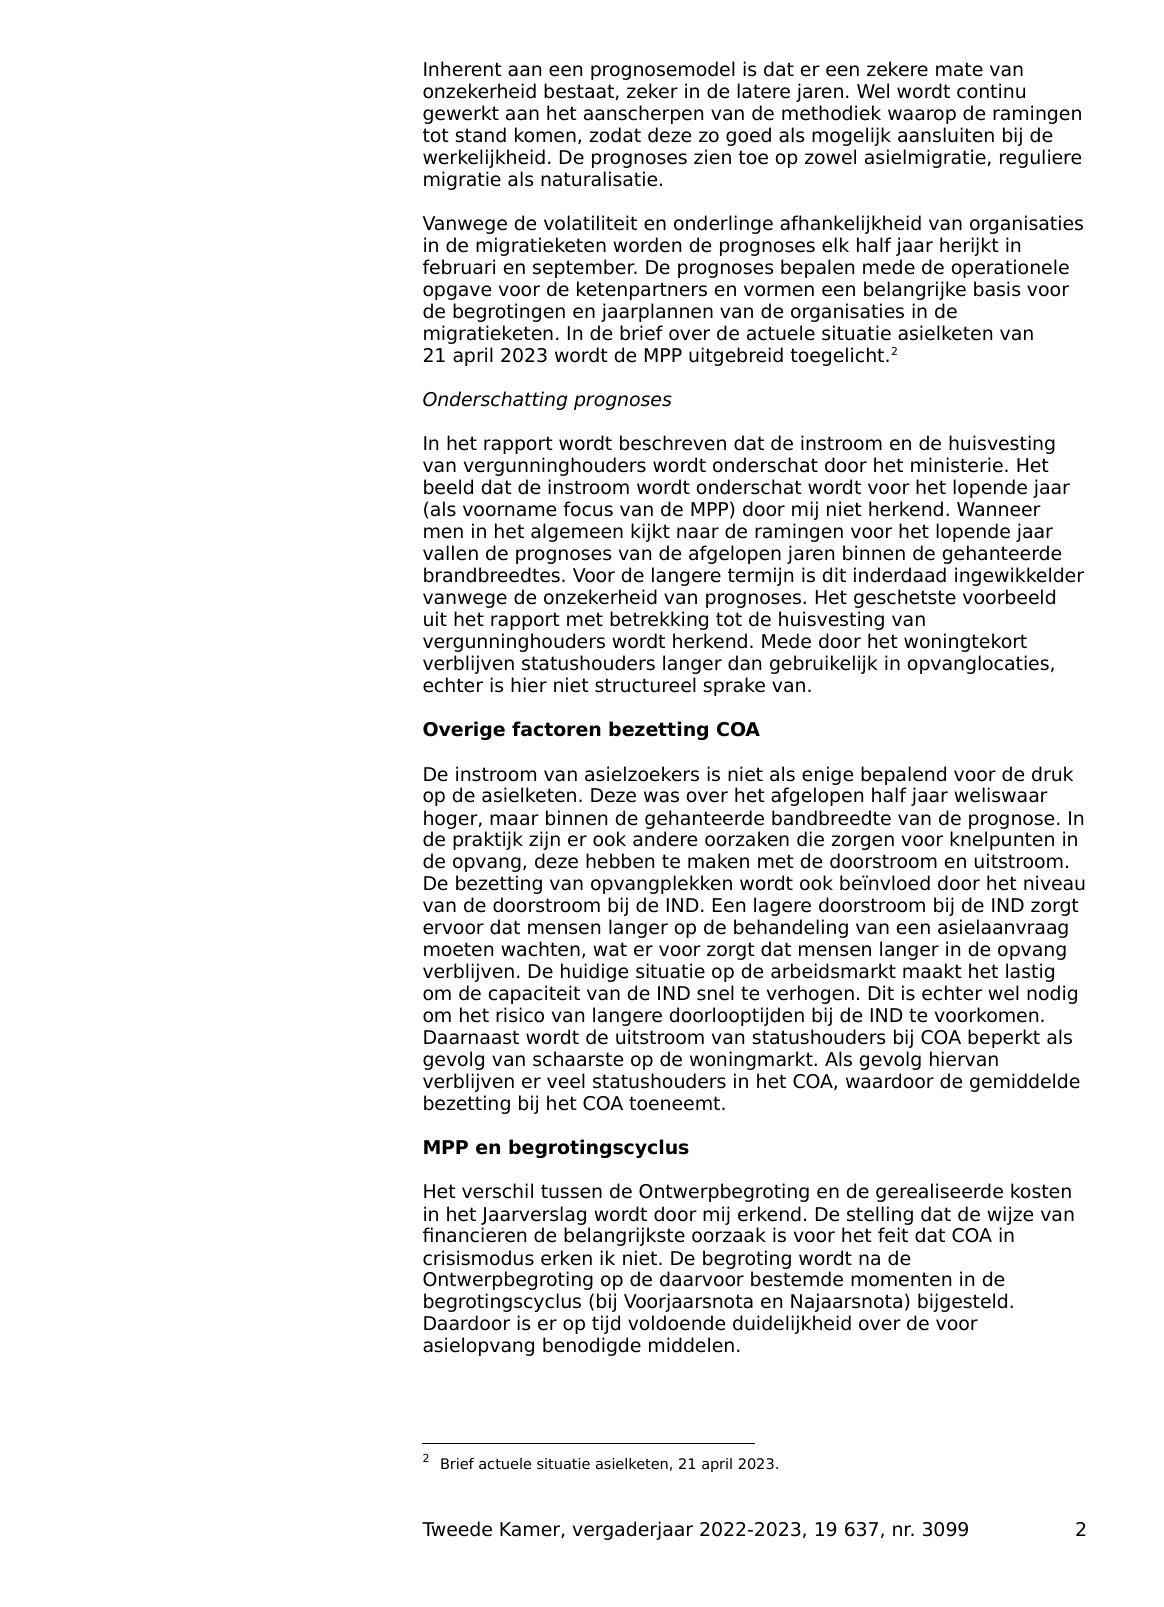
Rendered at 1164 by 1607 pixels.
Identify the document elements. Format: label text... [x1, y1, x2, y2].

text Vanwege de volatiliteit en onderlinge afhankelijkheid van organisaties in de migratieketen worden de prognoses elk half jaar herijkt in februari en september. De prognoses bepalen mede de operationele opgave voor de ketenpartners en vormen een belangrijke basis voor de begrotingen en jaarplannen van de organisaties in de migratieketen. In de brief over de actuele situatie asielketen van 21 april 2023 wordt de MPP uitgebreid toegelicht. [422, 213, 1087, 367]
subtitle Overige factoren bezetting COA [422, 719, 1087, 741]
text Inherent aan een prognosemodel is dat er een zekere mate van onzekerheid bestaat, zeker in de latere jaren. Wel wordt continu gewerkt aan het aanscherpen van de methodiek waarop de ramingen tot stand komen, zodat deze zo goed als mogelijk aansluiten bij de werkelijkheid. De prognoses zien toe op zowel asielmigratie, reguliere migratie als naturalisatie. [422, 59, 1087, 191]
subtitle Onderschatting prognoses [422, 389, 1087, 411]
text Het verschil tussen de Ontwerpbegroting en de gerealiseerde kosten in het Jaarverslag wordt door mij erkend. De stelling dat de wijze van financieren de belangrijkste oorzaak is voor het feit dat COA in crisismodus erken ik niet. De begroting wordt na de Ontwerpbegroting op de daarvoor bestemde momenten in de begrotingscyclus (bij Voorjaarsnota en Najaarsnota) bijgesteld. Daardoor is er op tijd voldoende duidelijkheid over de voor asielopvang benodigde middelen. [422, 1181, 1087, 1357]
text In het rapport wordt beschreven dat de instroom en de huisvesting van vergunninghouders wordt onderschat door het ministerie. Het beeld dat de instroom wordt onderschat wordt voor het lopende jaar (als voorname focus van de MPP) door mij niet herkend. Wanneer men in het algemeen kijkt naar de ramingen voor het lopende jaar vallen de prognoses van de afgelopen jaren binnen de gehanteerde brandbreedtes. Voor de langere termijn is dit inderdaad ingewikkelder vanwege de onzekerheid van prognoses. Het geschetste voorbeeld uit het rapport met betrekking tot de huisvesting van vergunninghouders wordt herkend. Mede door het woningtekort verblijven statushouders langer dan gebruikelijk in opvanglocaties, echter is hier niet structureel sprake van. [422, 433, 1087, 697]
subtitle MPP en begrotingscyclus [422, 1137, 1087, 1159]
text Brief actuele situatie asielketen, 21 april 2023. [422, 1452, 1087, 1474]
text De instroom van asielzoekers is niet als enige bepalend voor de druk op de asielketen. Deze was over het afgelopen half jaar weliswaar hoger, maar binnen de gehanteerde bandbreedte van de prognose. In de praktijk zijn er ook andere oorzaken die zorgen voor knelpunten in de opvang, deze hebben te maken met de doorstroom en uitstroom. De bezetting van opvangplekken wordt ook beïnvloed door het niveau van de doorstroom bij de IND. Een lagere doorstroom bij de IND zorgt ervoor dat mensen langer op de behandeling van een asielaanvraag moeten wachten, wat er voor zorgt dat mensen langer in de opvang verblijven. De huidige situatie op de arbeidsmarkt maakt het lastig om de capaciteit van de IND snel te verhogen. Dit is echter wel nodig om het risico van langere doorlooptijden bij de IND te voorkomen. Daarnaast wordt de uitstroom van statushouders bij COA beperkt als gevolg van schaarste op de woningmarkt. Als gevolg hiervan verblijven er veel statushouders in het COA, waardoor de gemiddelde bezetting bij het COA toeneemt. [422, 763, 1087, 1115]
